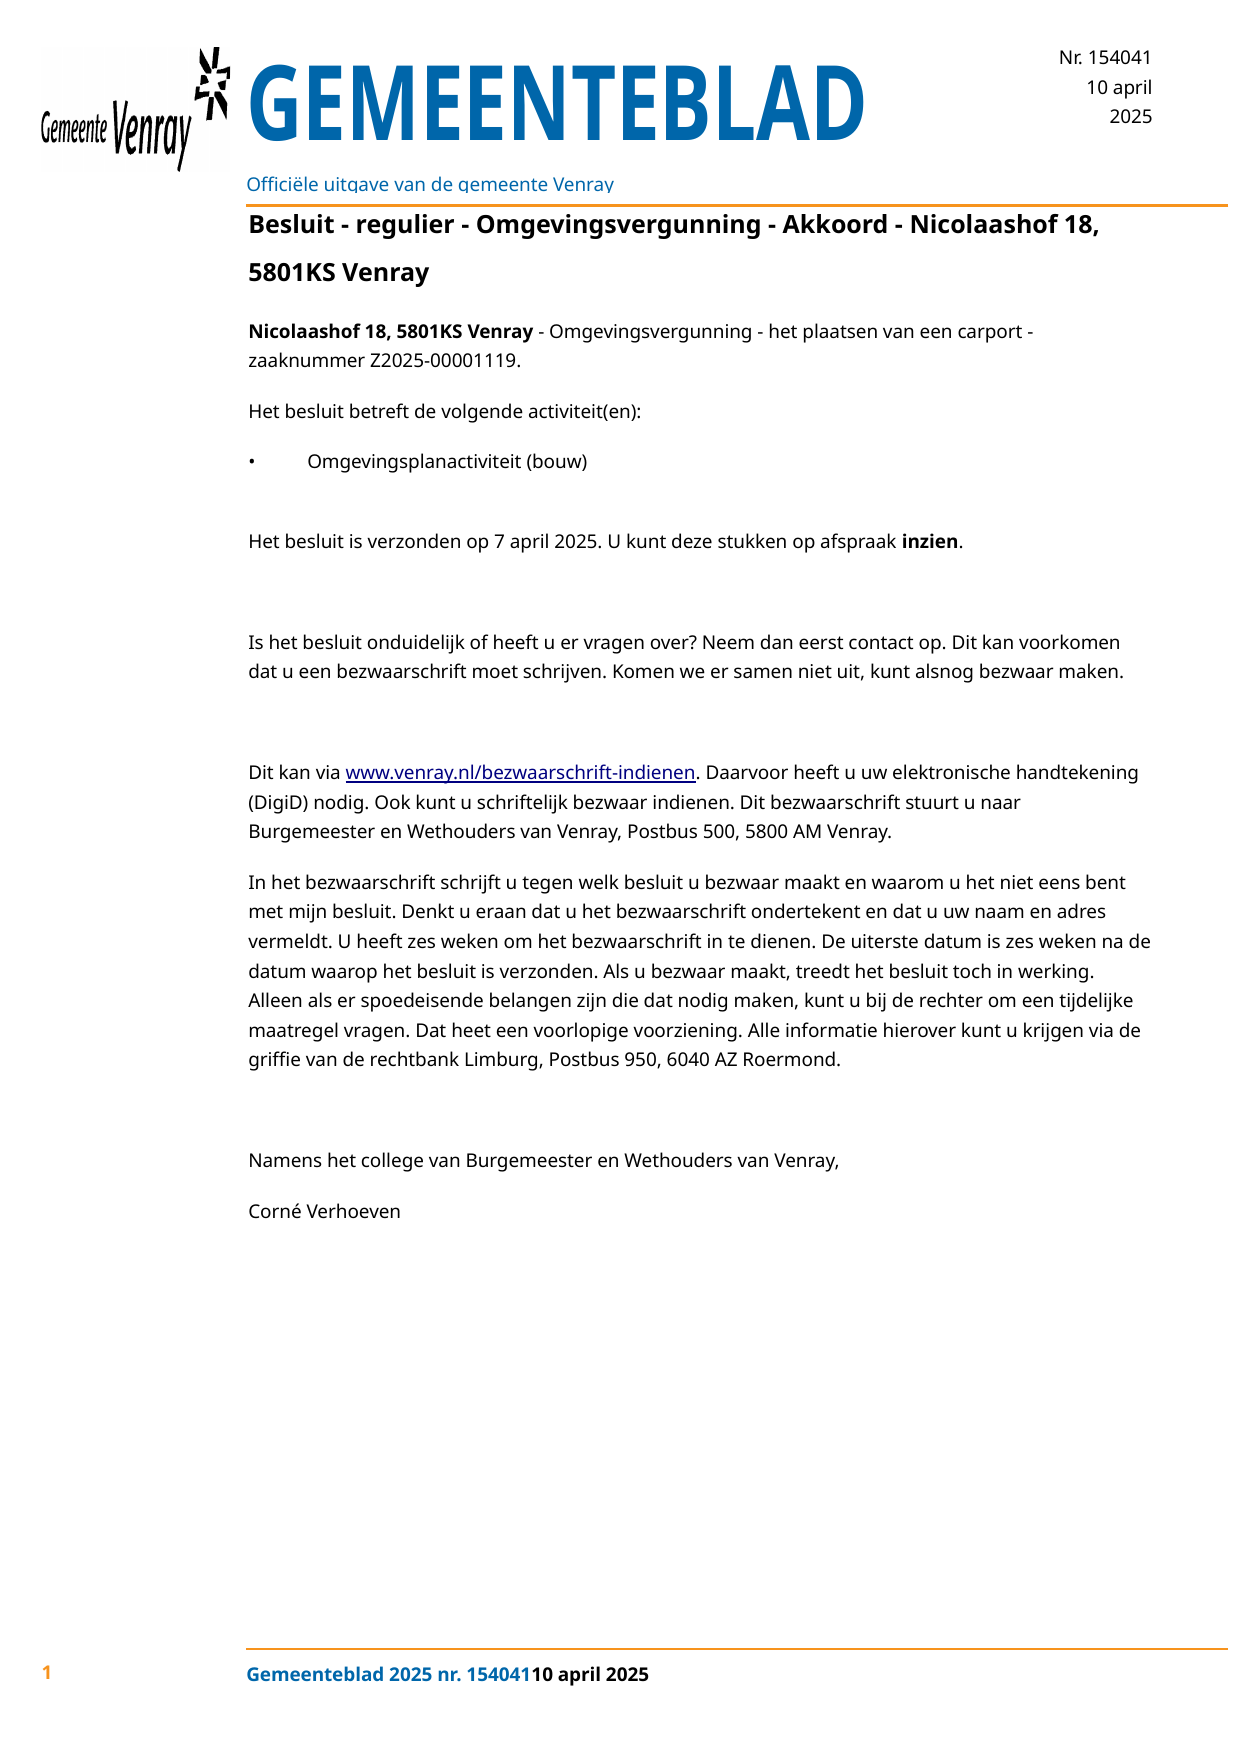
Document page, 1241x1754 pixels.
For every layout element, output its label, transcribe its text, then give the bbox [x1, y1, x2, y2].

text Corné Verhoeven [248, 1198, 1152, 1224]
list Omgevingsplanactiviteit (bouw) [248, 448, 1152, 474]
text Besluit - regulier - Omgevingsvergunning - Akkoord - Nicolaashof 18, 5801KS Venray [248, 207, 1152, 288]
picture [41, 47, 231, 172]
text Namens het college van Burgemeester en Wethouders van Venray, [248, 1147, 1152, 1173]
text Het besluit is verzonden op 7 april 2025. U kunt deze stukken op afspraak inzien. [248, 528, 1152, 554]
text Nicolaashof 18, 5801KS Venray - Omgevingsvergunning - het plaatsen van een carport - zaaknummer Z2025-00001119. [248, 318, 1152, 373]
text Is het besluit onduidelijk of heeft u er vragen over? Neem dan eerst contact op. Dit kan voorkomen dat u een bezwaarschrift moet schrijven. Komen we er samen niet uit, kunt alsnog bezwaar maken. [248, 629, 1152, 684]
text Dit kan via www.venray.nl/bezwaarschrift-indienen. Daarvoor heeft u uw elektronische handtekening (DigiD) nodig. Ook kunt u schriftelijk bezwaar indienen. Dit bezwaarschrift stuurt u naar Burgemeester en Wethouders van Venray, Postbus 500, 5800 AM Venray. [248, 759, 1152, 844]
text In het bezwaarschrift schrijft u tegen welk besluit u bezwaar maakt en waarom u het niet eens bent met mijn besluit. Denkt u eraan dat u het bezwaarschrift ondertekent en dat u uw naam en adres vermeldt. U heeft zes weken om het bezwaarschrift in te dienen. De uiterste datum is zes weken na de datum waarop het besluit is verzonden. Als u bezwaar maakt, treedt het besluit toch in werking. Alleen als er spoedeisende belangen zijn die dat nodig maken, kunt u bij de rechter om een tijdelijke maatregel vragen. Dat heet een voorlopige voorziening. Alle informatie hierover kunt u krijgen via de griffie van de rechtbank Limburg, Postbus 950, 6040 AZ Roermond. [248, 869, 1152, 1072]
text Het besluit betreft de volgende activiteit(en): [248, 398, 1152, 424]
